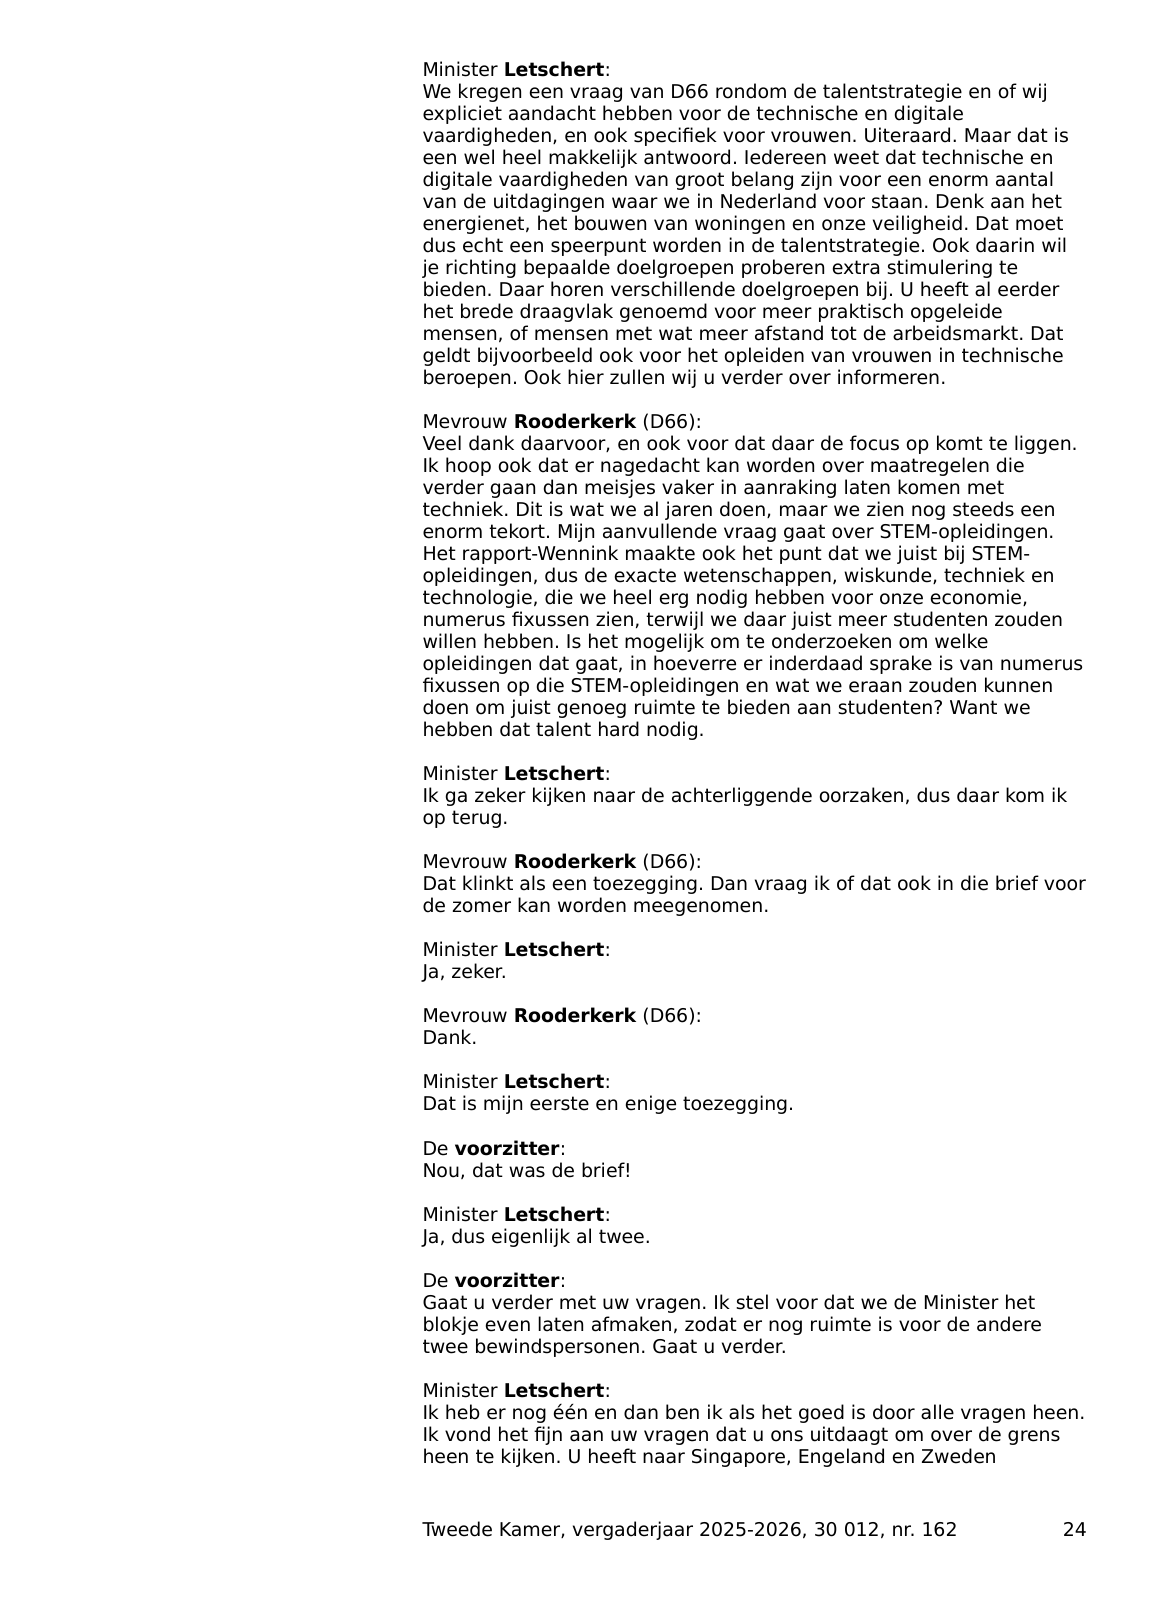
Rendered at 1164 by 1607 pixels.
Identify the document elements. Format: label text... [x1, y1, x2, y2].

text Nou, dat was de brief! [422, 1159, 1087, 1181]
text Dank. [422, 1027, 1087, 1049]
text Minister Letschert: [422, 763, 1087, 785]
text De voorzitter: [422, 1137, 1087, 1159]
text Gaat u verder met uw vragen. Ik stel voor dat we de Minister het blokje even laten afmaken, zodat er nog ruimte is voor de andere twee bewindspersonen. Gaat u verder. [422, 1292, 1087, 1358]
text Minister Letschert: [422, 59, 1087, 81]
text Mevrouw Rooderkerk (D66): [422, 851, 1087, 873]
text Veel dank daarvoor, en ook voor dat daar de focus op komt te liggen. Ik hoop ook dat er nagedacht kan worden over maatregelen die verder gaan dan meisjes vaker in aanraking laten komen met techniek. Dit is wat we al jaren doen, maar we zien nog steeds een enorm tekort. Mijn aanvullende vraag gaat over STEM-opleidingen. Het rapport-Wennink maakte ook het punt dat we juist bij STEM-opleidingen, dus de exacte wetenschappen, wiskunde, techniek en technologie, die we heel erg nodig hebben voor onze economie, numerus fixussen zien, terwijl we daar juist meer studenten zouden willen hebben. Is het mogelijk om te onderzoeken om welke opleidingen dat gaat, in hoeverre er inderdaad sprake is van numerus fixussen op die STEM-opleidingen en wat we eraan zouden kunnen doen om juist genoeg ruimte te bieden aan studenten? Want we hebben dat talent hard nodig. [422, 433, 1087, 741]
text De voorzitter: [422, 1270, 1087, 1292]
text Ik ga zeker kijken naar de achterliggende oorzaken, dus daar kom ik op terug. [422, 785, 1087, 829]
text Dat klinkt als een toezegging. Dan vraag ik of dat ook in die brief voor de zomer kan worden meegenomen. [422, 873, 1087, 917]
text Mevrouw Rooderkerk (D66): [422, 1005, 1087, 1027]
text Minister Letschert: [422, 1380, 1087, 1402]
text Mevrouw Rooderkerk (D66): [422, 411, 1087, 433]
text Minister Letschert: [422, 1204, 1087, 1226]
text We kregen een vraag van D66 rondom de talentstrategie en of wij expliciet aandacht hebben voor de technische en digitale vaardigheden, en ook specifiek voor vrouwen. Uiteraard. Maar dat is een wel heel makkelijk antwoord. Iedereen weet dat technische en digitale vaardigheden van groot belang zijn voor een enorm aantal van de uitdagingen waar we in Nederland voor staan. Denk aan het energienet, het bouwen van woningen en onze veiligheid. Dat moet dus echt een speerpunt worden in de talentstrategie. Ook daarin wil je richting bepaalde doelgroepen proberen extra stimulering te bieden. Daar horen verschillende doelgroepen bij. U heeft al eerder het brede draagvlak genoemd voor meer praktisch opgeleide mensen, of mensen met wat meer afstand tot de arbeidsmarkt. Dat geldt bijvoorbeeld ook voor het opleiden van vrouwen in technische beroepen. Ook hier zullen wij u verder over informeren. [422, 81, 1087, 389]
text Ja, zeker. [422, 961, 1087, 983]
text Minister Letschert: [422, 939, 1087, 961]
text Ja, dus eigenlijk al twee. [422, 1226, 1087, 1248]
text Dat is mijn eerste en enige toezegging. [422, 1093, 1087, 1115]
text Ik heb er nog één en dan ben ik als het goed is door alle vragen heen. Ik vond het fijn aan uw vragen dat u ons uitdaagt om over de grens heen te kijken. U heeft naar Singapore, Engeland en Zweden [422, 1402, 1087, 1468]
text Minister Letschert: [422, 1071, 1087, 1093]
